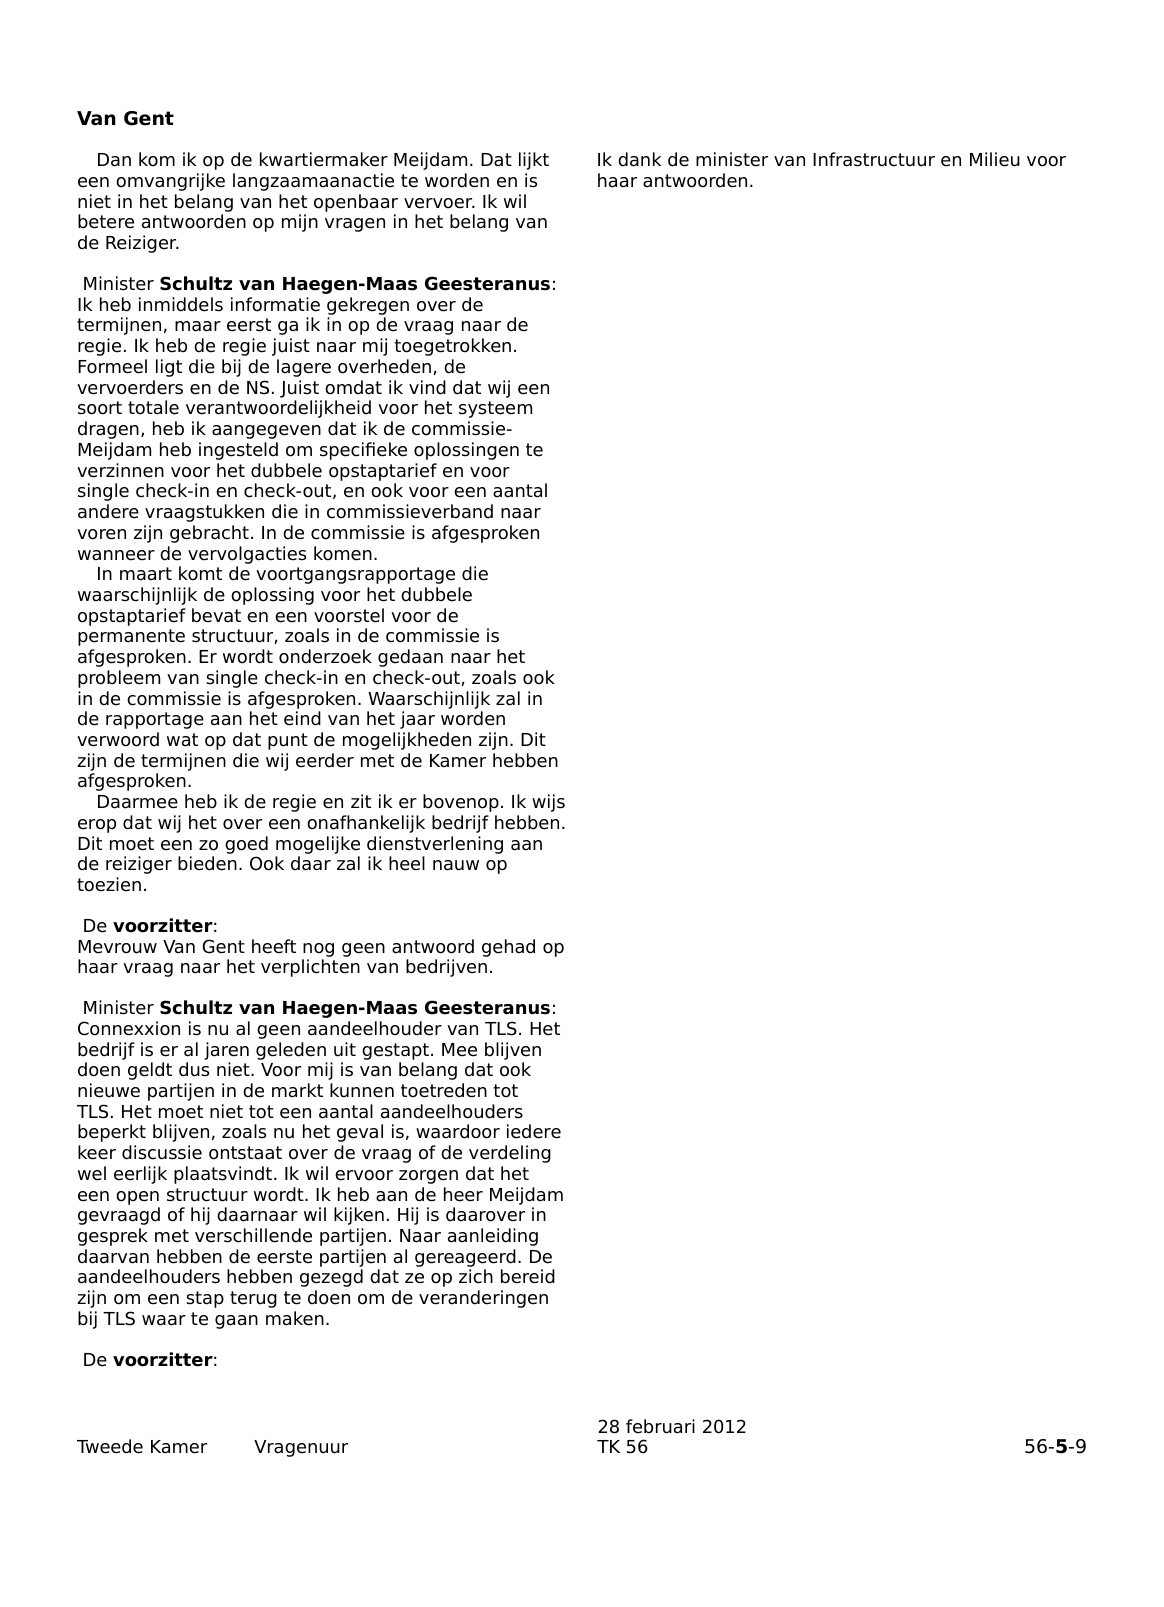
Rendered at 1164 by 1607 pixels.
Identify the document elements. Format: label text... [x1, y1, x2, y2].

text Connexxion is nu al geen aandeelhouder van TLS. Het bedrijf is er al jaren geleden uit gestapt. Mee blijven doen geldt dus niet. Voor mij is van belang dat ook nieuwe partijen in de markt kunnen toetreden tot TLS. Het moet niet tot een aantal aandeelhouders beperkt blijven, zoals nu het geval is, waardoor iedere keer discussie ontstaat over de vraag of de verdeling wel eerlijk plaatsvindt. Ik wil ervoor zorgen dat het een open structuur wordt. Ik heb aan de heer Meijdam gevraagd of hij daarnaar wil kijken. Hij is daarover in gesprek met verschillende partijen. Naar aanleiding daarvan hebben de eerste partijen al gereageerd. De aandeelhouders hebben gezegd dat ze op zich bereid zijn om een stap terug te doen om de veranderingen bij TLS waar te gaan maken. [77, 1019, 567, 1329]
text De voorzitter: [77, 1349, 567, 1370]
text Minister Schultz van Haegen-Maas Geesteranus: [77, 998, 567, 1019]
text Dan kom ik op de kwartiermaker Meijdam. Dat lijkt een omvangrijke langzaamaanactie te worden en is niet in het belang van het openbaar vervoer. Ik wil betere antwoorden op mijn vragen in het belang van de Reiziger. [77, 150, 567, 254]
text In maart komt de voortgangsrapportage die waarschijnlijk de oplossing voor het dubbele opstaptarief bevat en een voorstel voor de permanente structuur, zoals in de commissie is afgesproken. Er wordt onderzoek gedaan naar het probleem van single check-in en check-out, zoals ook in de commissie is afgesproken. Waarschijnlijk zal in de rapportage aan het eind van het jaar worden verwoord wat op dat punt de mogelijkheden zijn. Dit zijn de termijnen die wij eerder met de Kamer hebben afgesproken. [77, 564, 567, 792]
text Mevrouw Van Gent heeft nog geen antwoord gehad op haar vraag naar het verplichten van bedrijven. [77, 936, 567, 978]
text Ik dank de minister van Infrastructuur en Milieu voor haar antwoorden. [596, 150, 1087, 192]
text Ik heb inmiddels informatie gekregen over de termijnen, maar eerst ga ik in op de vraag naar de regie. Ik heb de regie juist naar mij toegetrokken. Formeel ligt die bij de lagere overheden, de vervoerders en de NS. Juist omdat ik vind dat wij een soort totale verantwoordelijkheid voor het systeem dragen, heb ik aangegeven dat ik de commissie-Meijdam heb ingesteld om specifieke oplossingen te verzinnen voor het dubbele opstaptarief en voor single check-in en check-out, en ook voor een aantal andere vraagstukken die in commissieverband naar voren zijn gebracht. In de commissie is afgesproken wanneer de vervolgacties komen. [77, 294, 567, 564]
text De voorzitter: [77, 916, 567, 936]
text Daarmee heb ik de regie en zit ik er bovenop. Ik wijs erop dat wij het over een onafhankelijk bedrijf hebben. Dit moet een zo goed mogelijke dienstverlening aan de reiziger bieden. Ook daar zal ik heel nauw op toezien. [77, 792, 567, 896]
text Minister Schultz van Haegen-Maas Geesteranus: [77, 274, 567, 294]
